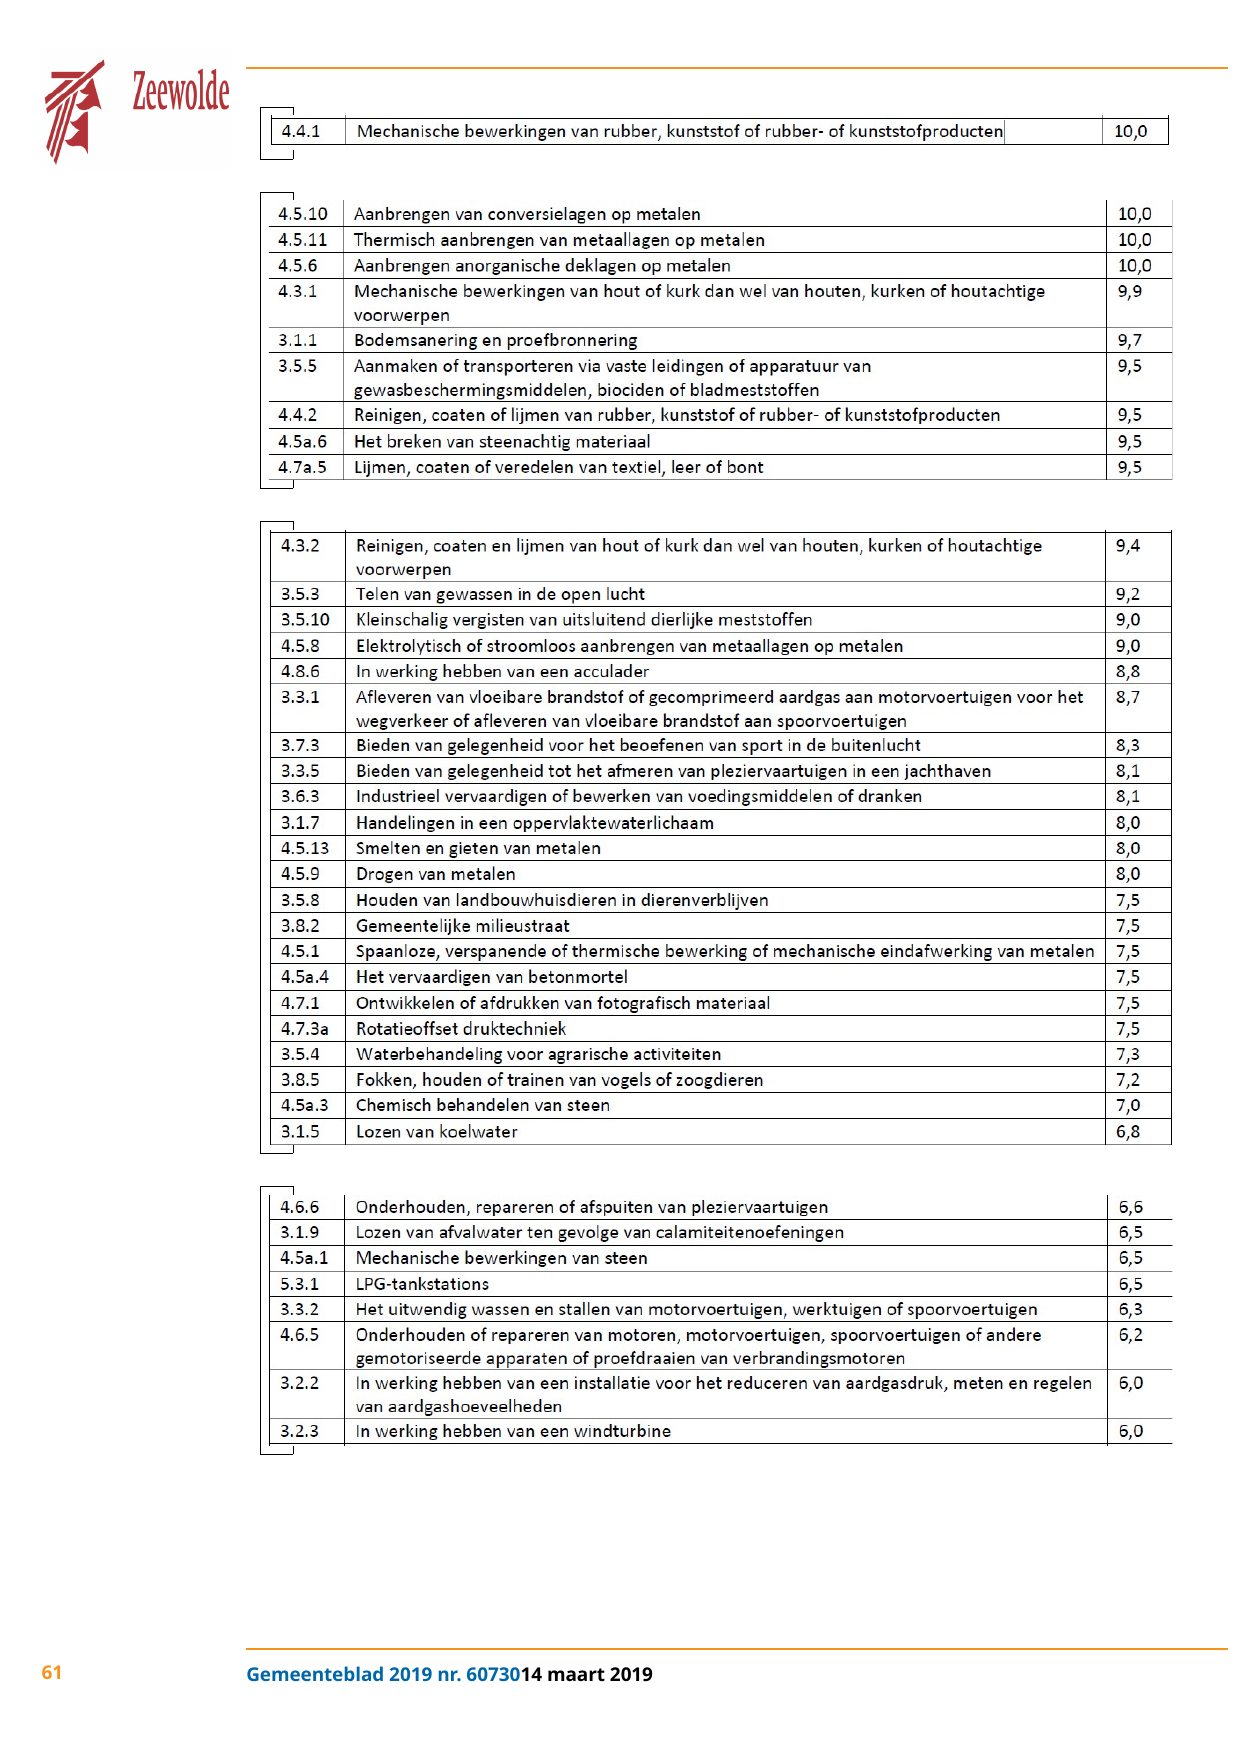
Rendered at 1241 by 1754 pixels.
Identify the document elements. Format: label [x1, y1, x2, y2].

picture [268, 115, 1173, 150]
picture [268, 1195, 1173, 1446]
picture [268, 530, 1173, 1145]
picture [41, 47, 231, 172]
picture [268, 200, 1173, 480]
